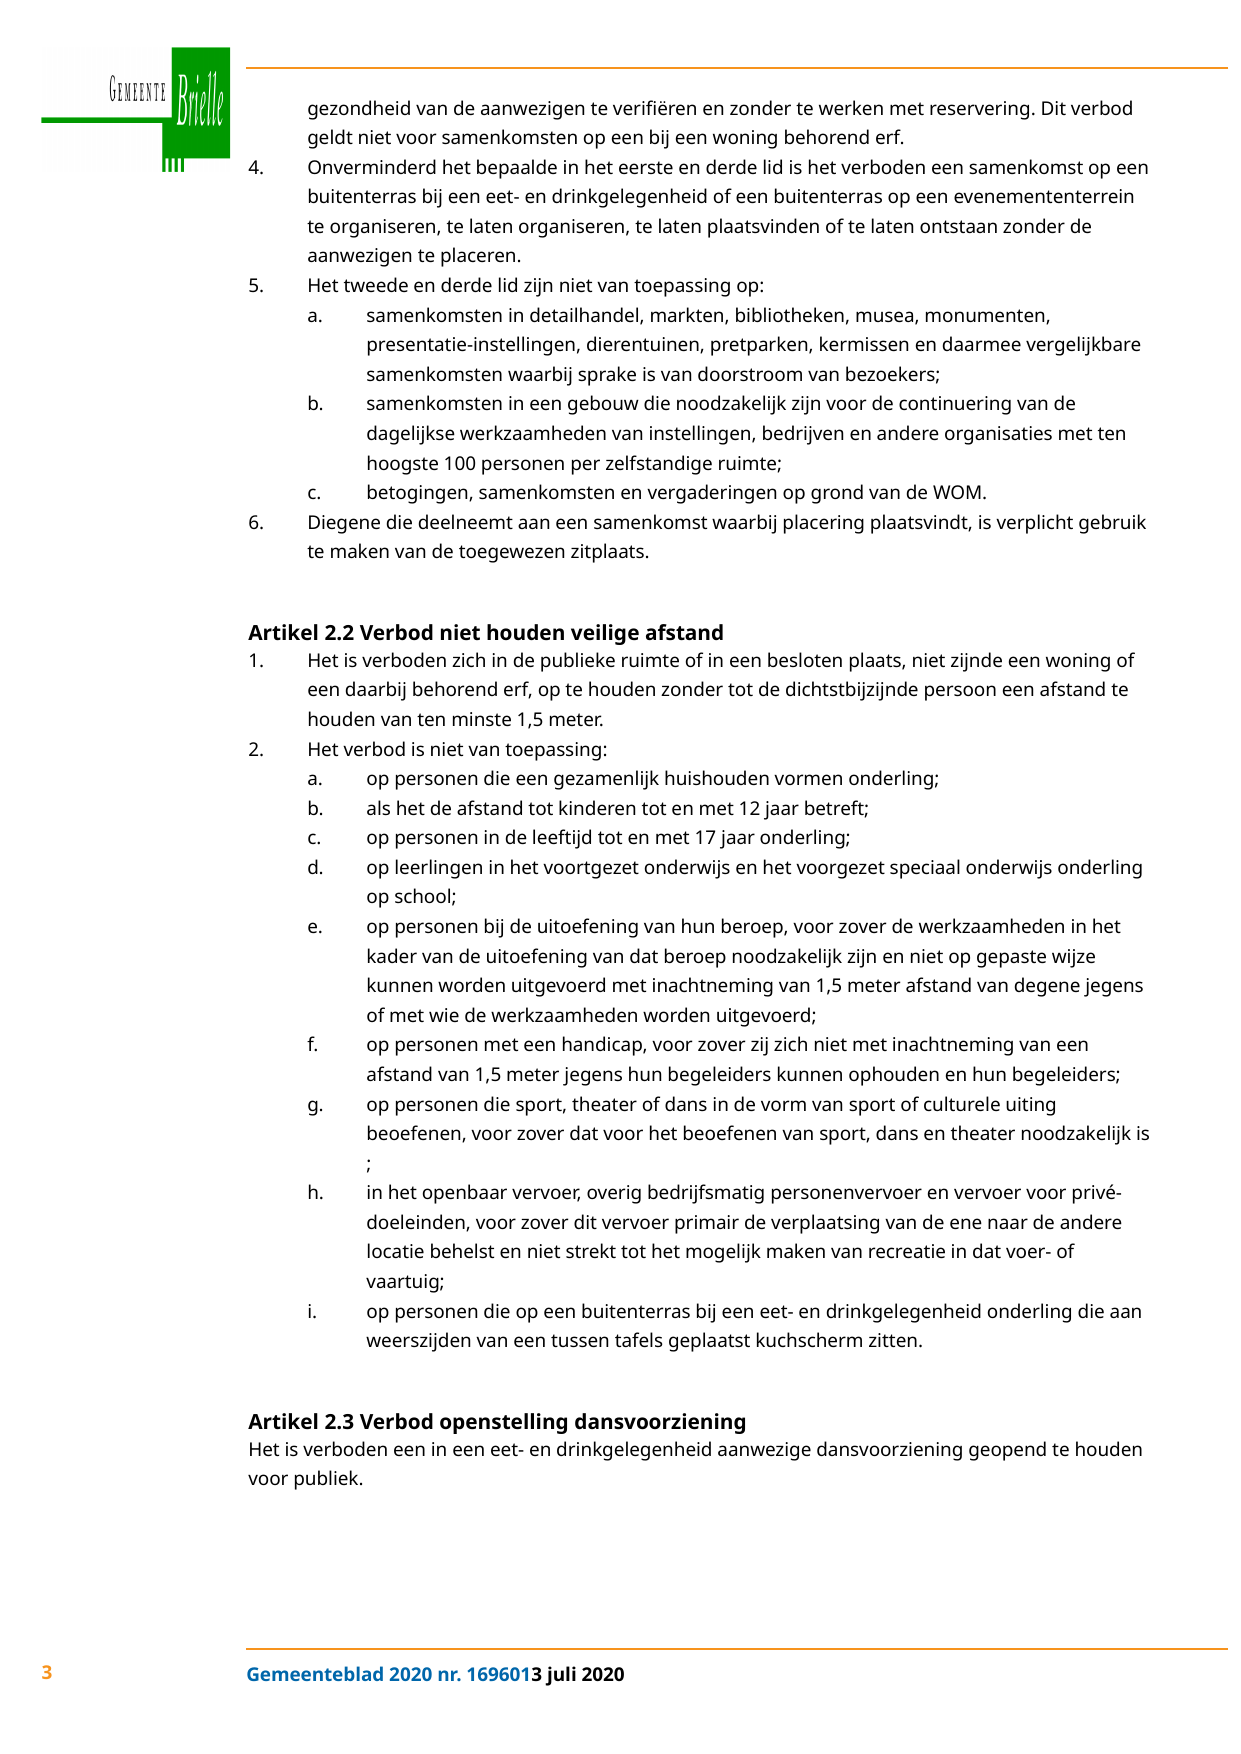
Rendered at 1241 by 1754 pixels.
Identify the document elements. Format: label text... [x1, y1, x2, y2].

list samenkomsten in een gebouw die noodzakelijk zijn voor de continuering van de dagelijkse werkzaamheden van instellingen, bedrijven en andere organisaties met ten hoogste 100 personen per zelfstandige ruimte; [307, 391, 1152, 476]
list op leerlingen in het voortgezet onderwijs en het voorgezet speciaal onderwijs onderling op school; [307, 854, 1152, 909]
list op personen die op een buitenterras bij een eet- en drinkgelegenheid onderling die aan weerszijden van een tussen tafels geplaatst kuchscherm zitten. [307, 1298, 1152, 1353]
list Het tweede en derde lid zijn niet van toepassing op: [248, 272, 1152, 298]
list op personen in de leeftijd tot en met 17 jaar onderling; [307, 824, 1152, 850]
list Onverminderd het bepaalde in het eerste en derde lid is het verboden een samenkomst op een buitenterras bij een eet- en drinkgelegenheid of een buitenterras op een evenemententerrein te organiseren, te laten organiseren, te laten plaatsvinden of te laten ontstaan zonder de aanwezigen te placeren. [248, 154, 1152, 268]
list als het de afstand tot kinderen tot en met 12 jaar betreft; [307, 795, 1152, 821]
list gezondheid van de aanwezigen te verifiëren en zonder te werken met reservering. Dit verbod geldt niet voor samenkomsten op een bij een woning behorend erf. [248, 95, 1152, 150]
list op personen met een handicap, voor zover zij zich niet met inachtneming van een afstand van 1,5 meter jegens hun begeleiders kunnen ophouden en hun begeleiders; [307, 1032, 1152, 1087]
picture [41, 47, 231, 172]
list Diegene die deelneemt aan een samenkomst waarbij placering plaatsvindt, is verplicht gebruik te maken van de toegewezen zitplaats. [248, 509, 1152, 564]
list in het openbaar vervoer, overig bedrijfsmatig personenvervoer en vervoer voor privé-doeleinden, voor zover dit vervoer primair de verplaatsing van de ene naar de andere locatie behelst en niet strekt tot het mogelijk maken van recreatie in dat voer- of vaartuig; [307, 1179, 1152, 1294]
list Het is verboden zich in de publieke ruimte of in een besloten plaats, niet zijnde een woning of een daarbij behorend erf, op te houden zonder tot de dichtstbijzijnde persoon een afstand te houden van ten minste 1,5 meter. [248, 647, 1152, 732]
list Het verbod is niet van toepassing: [248, 736, 1152, 761]
text Artikel 2.2 Verbod niet houden veilige afstand [248, 618, 1152, 647]
list op personen bij de uitoefening van hun beroep, voor zover de werkzaamheden in het kader van de uitoefening van dat beroep noodzakelijk zijn en niet op gepaste wijze kunnen worden uitgevoerd met inachtneming van 1,5 meter afstand van degene jegens of met wie de werkzaamheden worden uitgevoerd; [307, 913, 1152, 1028]
text Artikel 2.3 Verbod openstelling dansvoorziening [248, 1407, 1152, 1436]
list samenkomsten in detailhandel, markten, bibliotheken, musea, monumenten, presentatie-instellingen, dierentuinen, pretparken, kermissen en daarmee vergelijkbare samenkomsten waarbij sprake is van doorstroom van bezoekers; [307, 302, 1152, 387]
text Het is verboden een in een eet- en drinkgelegenheid aanwezige dansvoorziening geopend te houden voor publiek. [248, 1436, 1152, 1491]
list op personen die een gezamenlijk huishouden vormen onderling; [307, 765, 1152, 791]
list op personen die sport, theater of dans in de vorm van sport of culturele uiting beoefenen, voor zover dat voor het beoefenen van sport, dans en theater noodzakelijk is ; [307, 1091, 1152, 1176]
list betogingen, samenkomsten en vergaderingen op grond van de WOM. [307, 479, 1152, 505]
